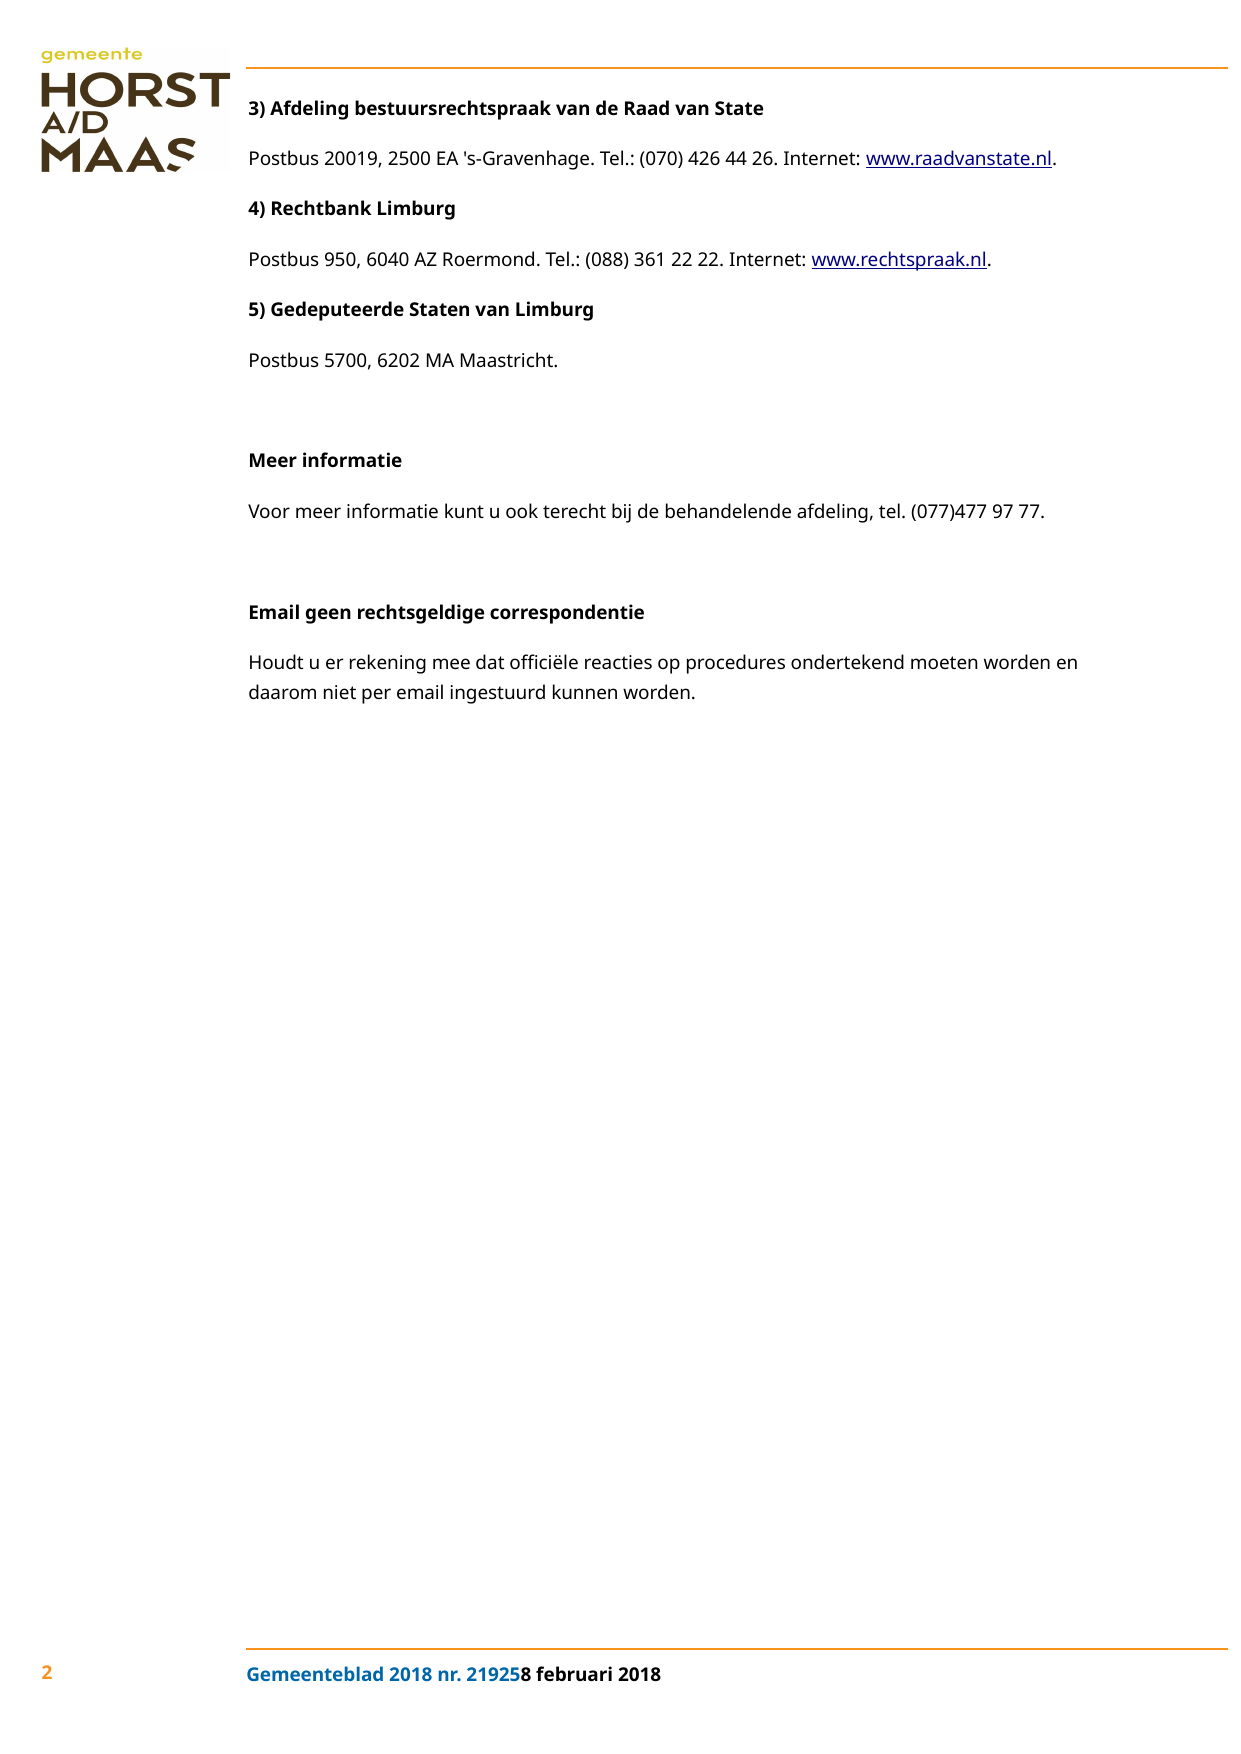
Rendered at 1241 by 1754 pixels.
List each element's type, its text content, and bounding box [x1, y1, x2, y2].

picture [41, 47, 231, 172]
text Email geen rechtsgeldige correspondentie [248, 599, 1152, 625]
text 3) Afdeling bestuursrechtspraak van de Raad van State [248, 95, 1152, 121]
text Voor meer informatie kunt u ook terecht bij de behandelende afdeling, tel. (077)477 97 77. [248, 498, 1152, 524]
text Houdt u er rekening mee dat officiële reacties op procedures ondertekend moeten worden en daarom niet per email ingestuurd kunnen worden. [248, 649, 1152, 705]
text Postbus 20019, 2500 EA 's-Gravenhage. Tel.: (070) 426 44 26. Internet: www.raadvanstate.nl. [248, 145, 1152, 171]
text Postbus 5700, 6202 MA Maastricht. [248, 347, 1152, 373]
text Postbus 950, 6040 AZ Roermond. Tel.: (088) 361 22 22. Internet: www.rechtspraak.nl. [248, 246, 1152, 272]
text 5) Gedeputeerde Staten van Limburg [248, 296, 1152, 322]
text 4) Rechtbank Limburg [248, 196, 1152, 221]
text Meer informatie [248, 448, 1152, 473]
